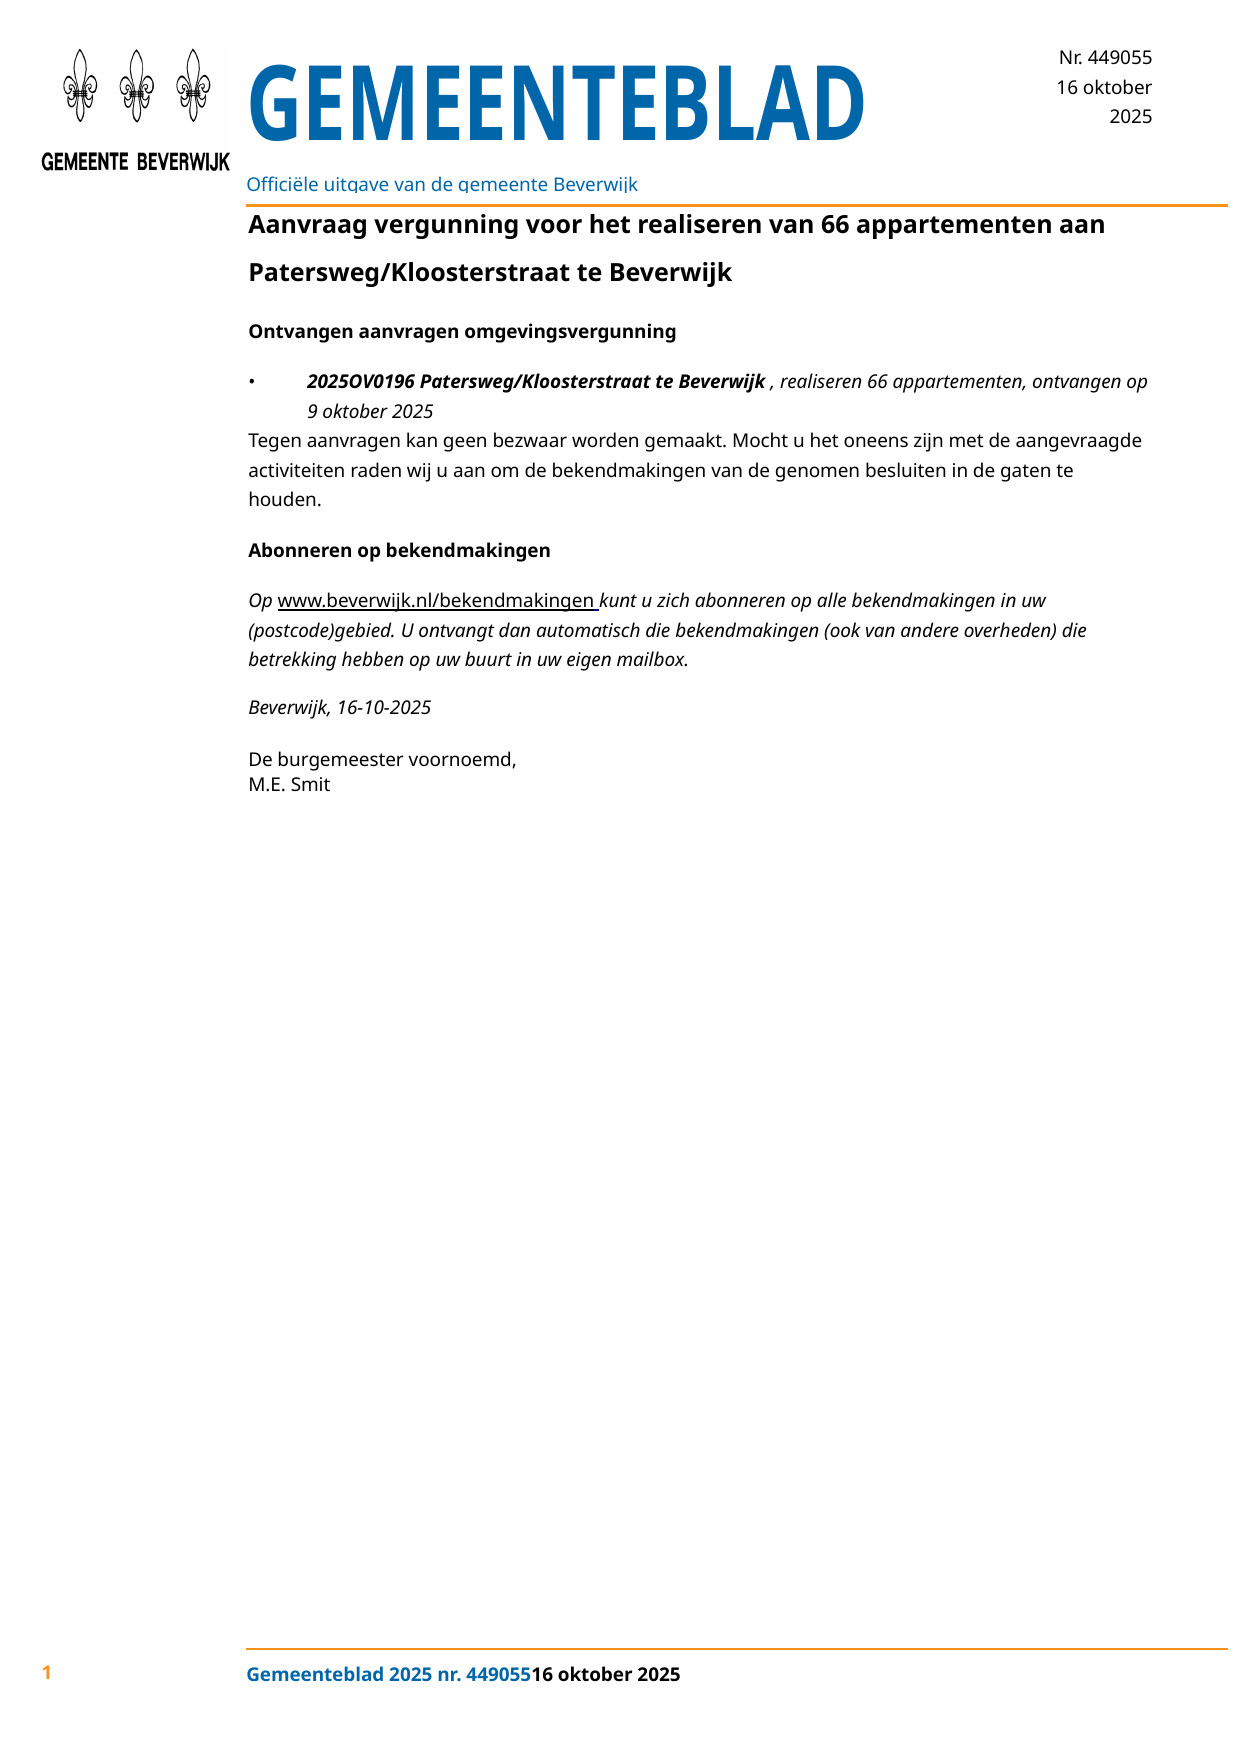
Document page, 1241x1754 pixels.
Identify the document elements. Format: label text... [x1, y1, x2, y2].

text Abonneren op bekendmakingen [248, 537, 1152, 563]
picture [41, 47, 231, 172]
text De burgemeester voornoemd, [248, 746, 1152, 772]
list 2025OV0196 Patersweg/Kloosterstraat te Beverwijk , realiseren 66 appartementen, ontvangen op 9 oktober 2025 [248, 368, 1152, 424]
text Op www.beverwijk.nl/bekendmakingen kunt u zich abonneren op alle bekendmakingen in uw (postcode)gebied. U ontvangt dan automatisch die bekendmakingen (ook van andere overheden) die betrekking hebben op uw buurt in uw eigen mailbox. [248, 587, 1152, 672]
text Ontvangen aanvragen omgevingsvergunning [248, 318, 1152, 344]
text Tegen aanvragen kan geen bezwaar worden gemaakt. Mocht u het oneens zijn met de aangevraagde activiteiten raden wij u aan om de bekendmakingen van de genomen besluiten in de gaten te houden. [248, 427, 1152, 512]
text Beverwijk, 16-10-2025 [248, 694, 1152, 720]
text M.E. Smit [248, 772, 1152, 797]
text Aanvraag vergunning voor het realiseren van 66 appartementen aan Patersweg/Kloosterstraat te Beverwijk [248, 207, 1152, 288]
